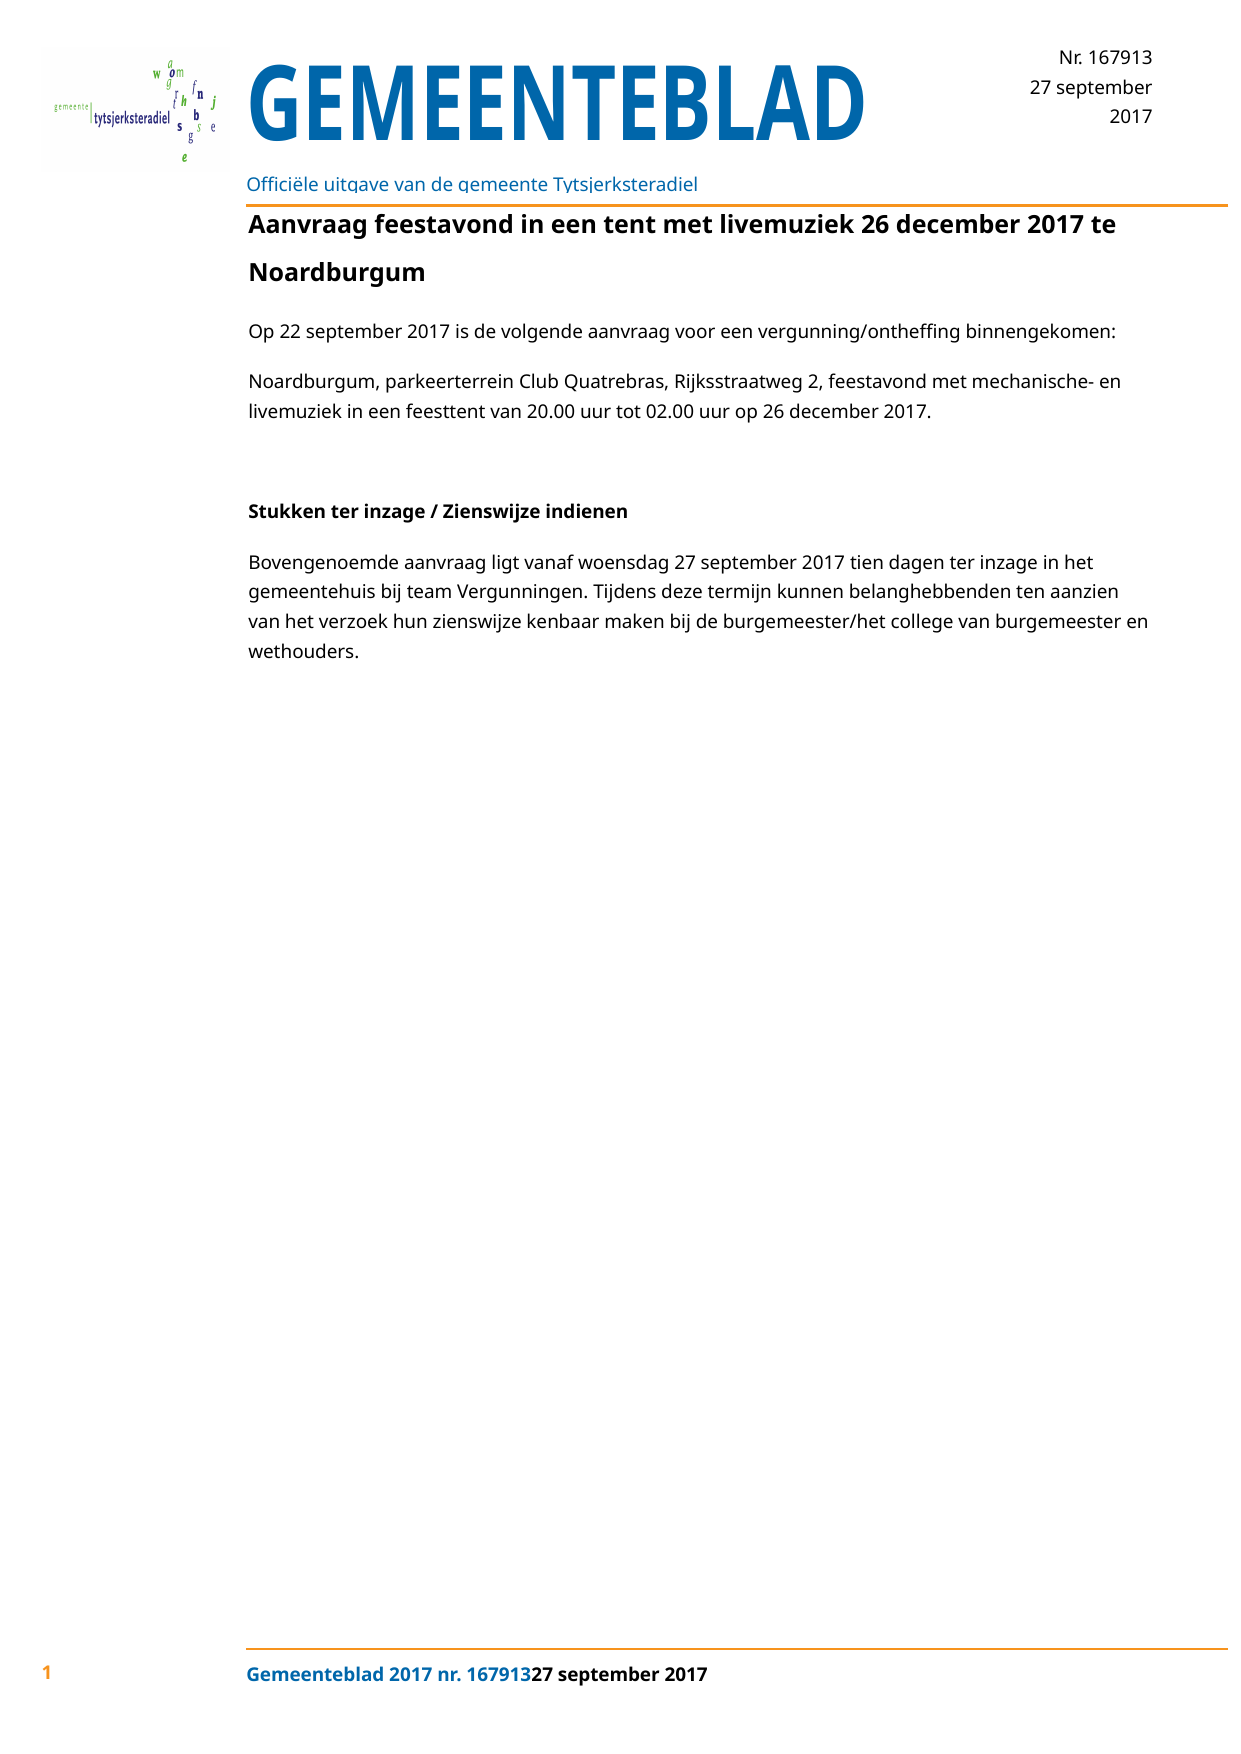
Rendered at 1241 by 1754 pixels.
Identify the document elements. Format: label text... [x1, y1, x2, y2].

text Bovengenoemde aanvraag ligt vanaf woensdag 27 september 2017 tien dagen ter inzage in het gemeentehuis bij team Vergunningen. Tijdens deze termijn kunnen belanghebbenden ten aanzien van het verzoek hun zienswijze kenbaar maken bij de burge­meester/het college van burgemeester en wethouders. [248, 549, 1152, 664]
picture [41, 47, 231, 172]
text Noardburgum, parkeerterrein Club Quatrebras, Rijksstraatweg 2, feestavond met mechanische- en livemuziek in een feesttent van 20.00 uur tot 02.00 uur op 26 december 2017. [248, 368, 1152, 424]
text Stukken ter inzage / Zienswijze indienen [248, 499, 1152, 524]
text Aanvraag feestavond in een tent met livemuziek 26 december 2017 te Noardburgum [248, 207, 1152, 288]
text Op 22 september 2017 is de volgende aanvraag voor een vergunning/ontheffing binnengekomen: [248, 318, 1152, 344]
